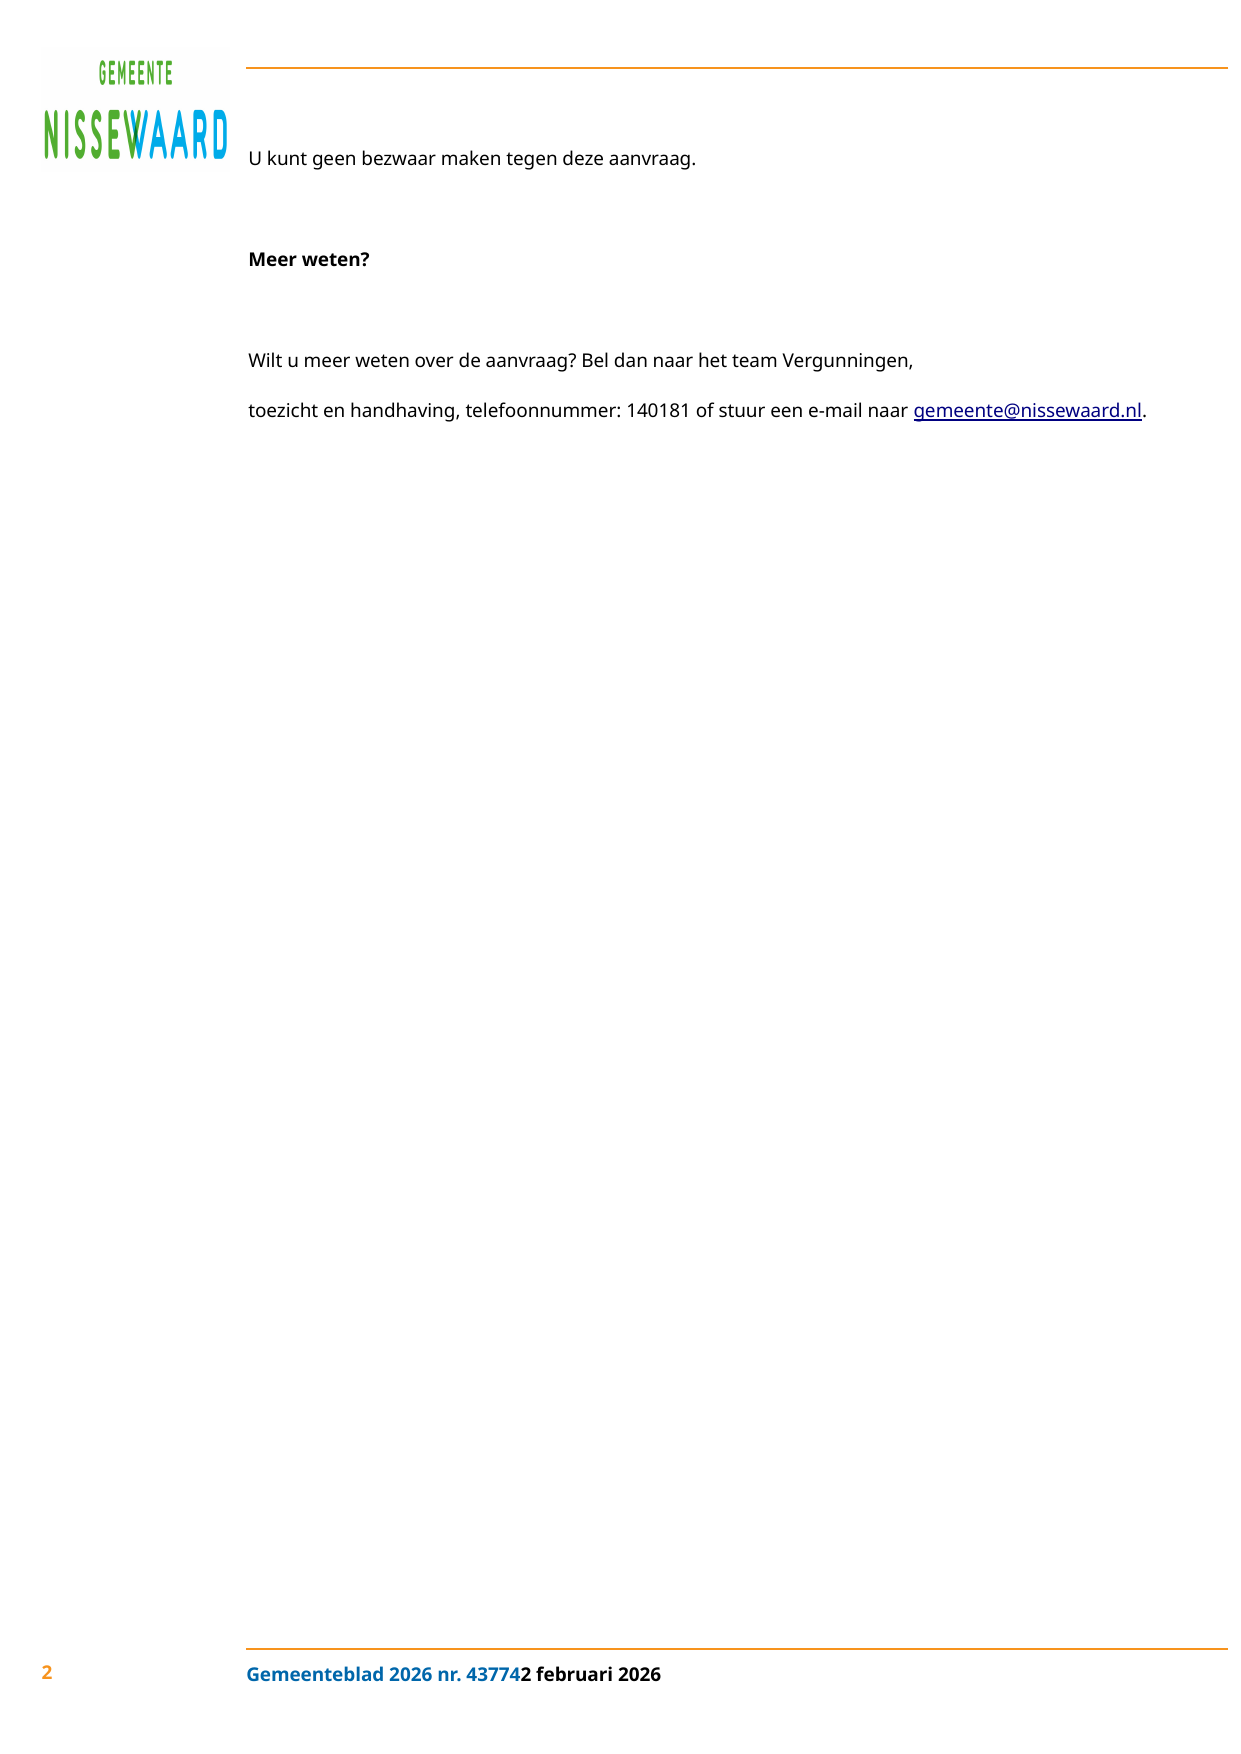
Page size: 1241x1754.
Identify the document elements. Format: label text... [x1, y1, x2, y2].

text Wilt u meer weten over de aanvraag? Bel dan naar het team Vergunningen, [248, 347, 1152, 373]
picture [41, 47, 231, 172]
text Meer weten? [248, 246, 1152, 272]
text toezicht en handhaving, telefoonnummer: 140181 of stuur een e-mail naar gemeente@nissewaard.nl. [248, 397, 1152, 423]
text U kunt geen bezwaar maken tegen deze aanvraag. [248, 145, 1152, 171]
